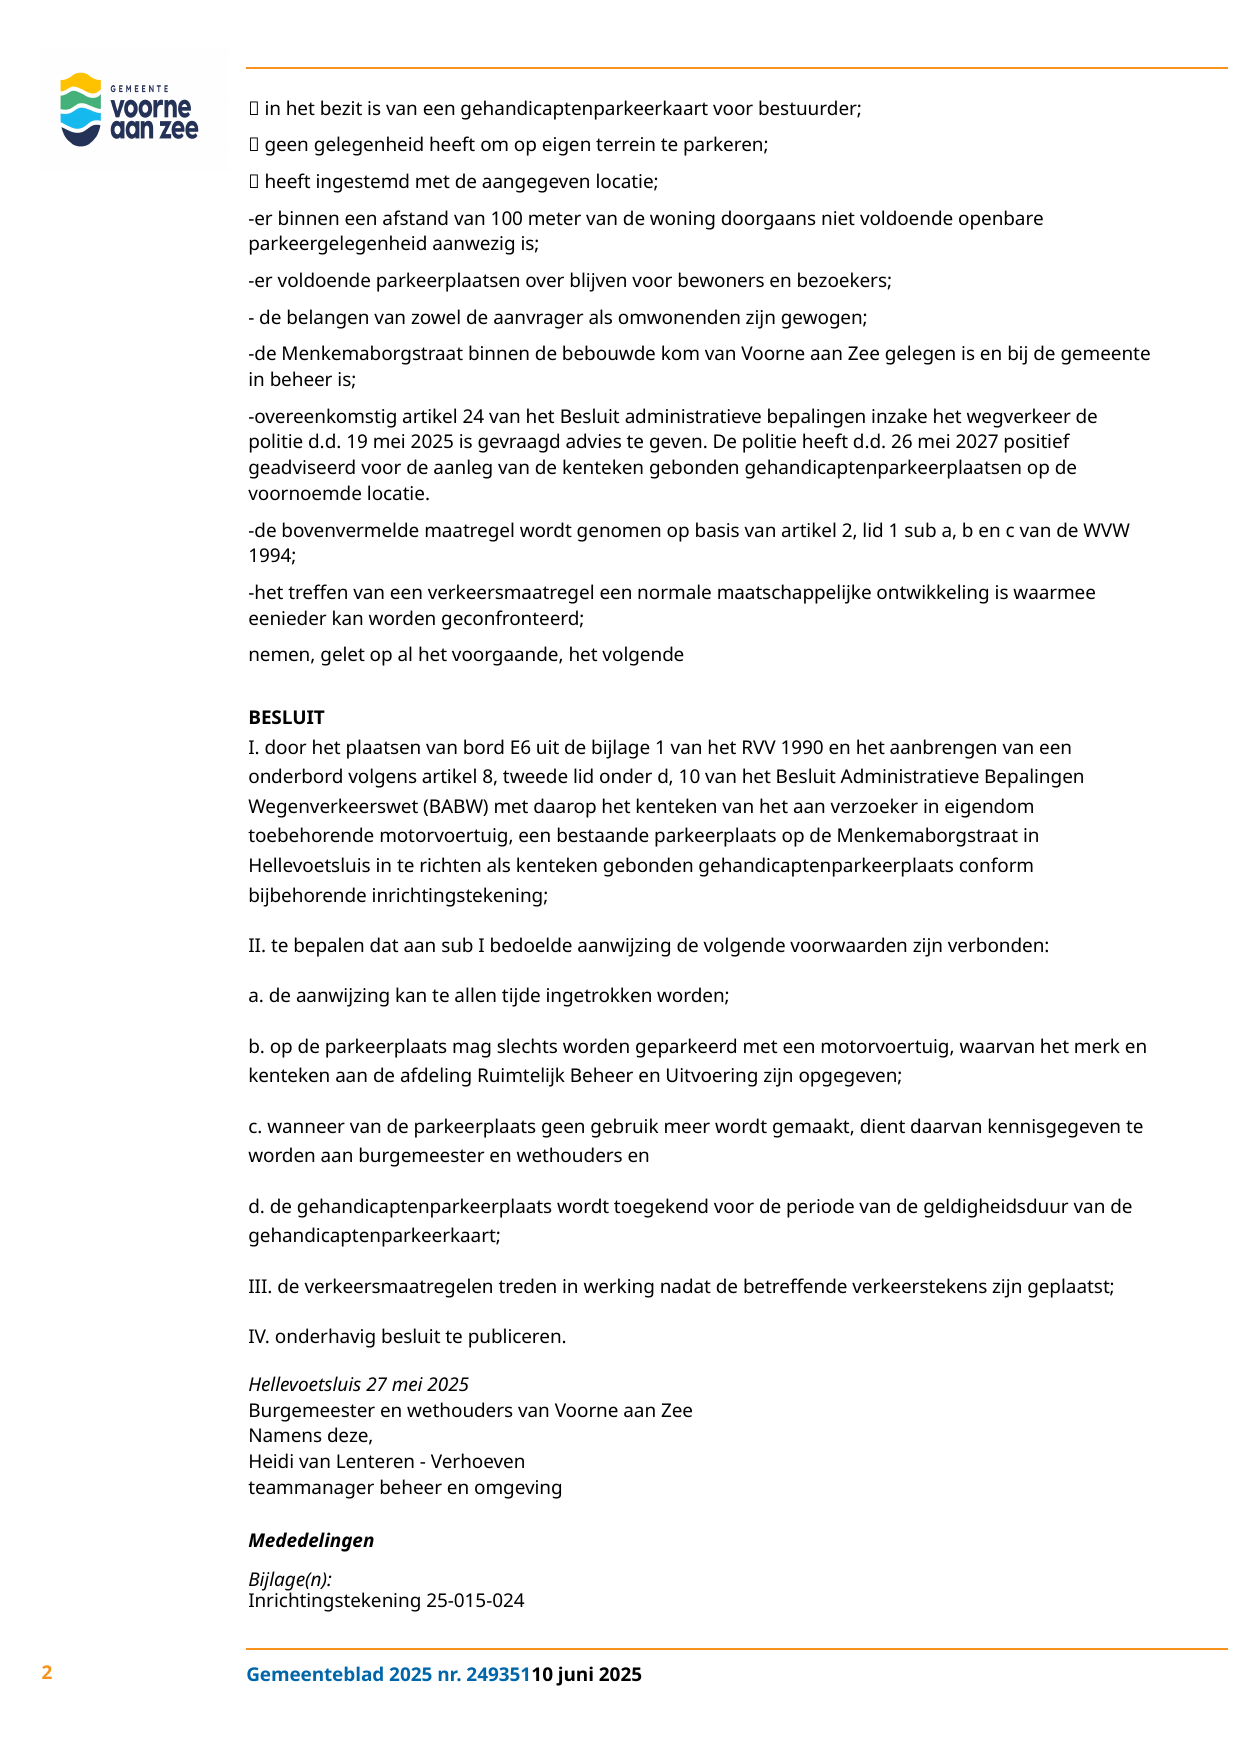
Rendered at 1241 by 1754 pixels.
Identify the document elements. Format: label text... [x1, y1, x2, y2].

text - de belangen van zowel de aanvrager als omwonenden zijn gewogen; [248, 304, 1152, 329]
text -er binnen een afstand van 100 meter van de woning doorgaans niet voldoende openbare parkeergelegenheid aanwezig is; [248, 205, 1152, 256]
picture [41, 47, 231, 172]
text Burgemeester en wethouders van Voorne aan Zee [248, 1397, 1152, 1423]
text -er voldoende parkeerplaatsen over blijven voor bewoners en bezoekers; [248, 267, 1152, 293]
text -de bovenvermelde maatregel wordt genomen op basis van artikel 2, lid 1 sub a, b en c van de WVW 1994; [248, 517, 1152, 568]
text b. op de parkeerplaats mag slechts worden geparkeerd met een motorvoertuig, waarvan het merk en kenteken aan de afdeling Ruimtelijk Beheer en Uitvoering zijn opgegeven; [248, 1033, 1152, 1088]
text Hellevoetsluis 27 mei 2025 [248, 1371, 1152, 1397]
text II. te bepalen dat aan sub I bedoelde aanwijzing de volgende voorwaarden zijn verbonden: [248, 932, 1152, 958]
text I. door het plaatsen van bord E6 uit de bijlage 1 van het RVV 1990 en het aanbrengen van een onderbord volgens artikel 8, tweede lid onder d, 10 van het Besluit Administratieve Bepalingen Wegenverkeerswet (BABW) met daarop het kenteken van het aan verzoeker in eigendom toebehorende motorvoertuig, een bestaande parkeerplaats op de Menkemaborgstraat in Hellevoetsluis in te richten als kenteken gebonden gehandicaptenparkeerplaats conform bijbehorende inrichtingstekening; [248, 734, 1152, 907]
text c. wanneer van de parkeerplaats geen gebruik meer wordt gemaakt, dient daarvan kennisgegeven te worden aan burgemeester en wethouders en [248, 1113, 1152, 1168]
text  in het bezit is van een gehandicaptenparkeerkaart voor bestuurder; [248, 95, 1152, 121]
text teammanager beheer en omgeving [248, 1474, 1152, 1500]
text -de Menkemaborgstraat binnen de bebouwde kom van Voorne aan Zee gelegen is en bij de gemeente in beheer is; [248, 341, 1152, 392]
text III. de verkeersmaatregelen treden in werking nadat de betreffende verkeerstekens zijn geplaatst; [248, 1273, 1152, 1299]
text Bijlage(n): [248, 1566, 1152, 1592]
text d. de gehandicaptenparkeerplaats wordt toegekend voor de periode van de geldigheidsduur van de gehandicaptenparkeerkaart; [248, 1193, 1152, 1248]
text Heidi van Lenteren - Verhoeven [248, 1448, 1152, 1474]
text -overeenkomstig artikel 24 van het Besluit administratieve bepalingen inzake het wegverkeer de politie d.d. 19 mei 2025 is gevraagd advies te geven. De politie heeft d.d. 26 mei 2027 positief geadviseerd voor de aanleg van de kenteken gebonden gehandicaptenparkeerplaatsen op de voornoemde locatie. [248, 403, 1152, 506]
text BESLUIT [248, 704, 1152, 730]
text  geen gelegenheid heeft om op eigen terrein te parkeren; [248, 131, 1152, 157]
text -het treffen van een verkeersmaatregel een normale maatschappelijke ontwikkeling is waarmee eenieder kan worden geconfronteerd; [248, 579, 1152, 631]
text Inrichtingstekening 25-015-024 [248, 1592, 1152, 1611]
text a. de aanwijzing kan te allen tijde ingetrokken worden; [248, 983, 1152, 1008]
text  heeft ingestemd met de aangegeven locatie; [248, 168, 1152, 194]
text Mededelingen [248, 1527, 1152, 1553]
text IV. onderhavig besluit te publiceren. [248, 1323, 1152, 1349]
text nemen, gelet op al het voorgaande, het volgende [248, 642, 1152, 667]
text Namens deze, [248, 1423, 1152, 1448]
